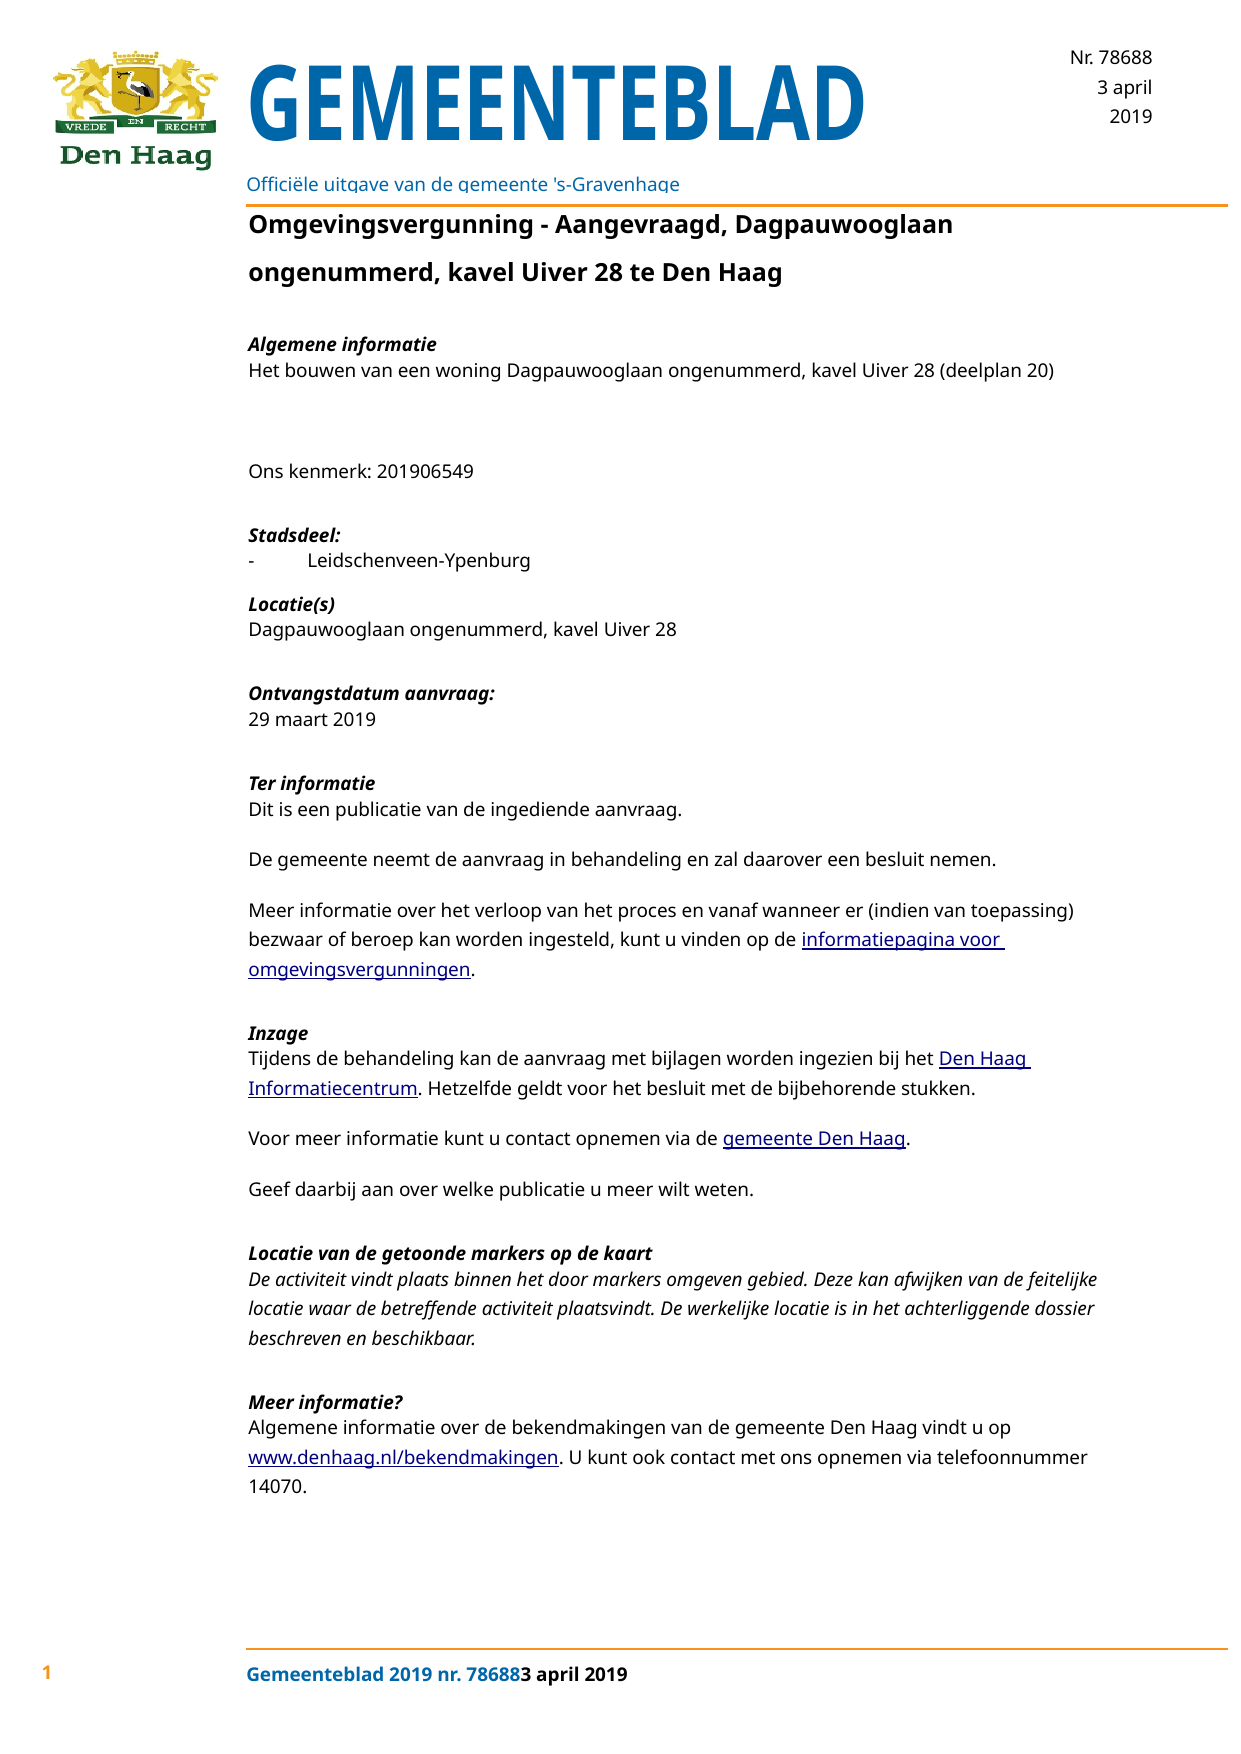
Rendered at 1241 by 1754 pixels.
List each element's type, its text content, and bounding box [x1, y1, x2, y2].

list Leidschenveen-Ypenburg [248, 548, 1152, 573]
text Meer informatie? [248, 1389, 1152, 1414]
text Locatie van de getoonde markers op de kaart [248, 1240, 1152, 1266]
text Tijdens de behandeling kan de aanvraag met bijlagen worden ingezien bij het Den Haag Informatiecentrum. Hetzelfde geldt voor het besluit met de bijbehorende stukken. [248, 1046, 1152, 1101]
text Geef daarbij aan over welke publicatie u meer wilt weten. [248, 1176, 1152, 1202]
text Ons kenmerk: 201906549 [248, 458, 1152, 484]
text Ter informatie [248, 770, 1152, 796]
text Omgevingsvergunning - Aangevraagd, Dagpauwooglaan ongenummerd, kavel Uiver 28 te Den Haag [248, 207, 1152, 288]
text Algemene informatie [248, 331, 1152, 357]
text Inzage [248, 1020, 1152, 1046]
text Stadsdeel: [248, 522, 1152, 548]
text Dit is een publicatie van de ingediende aanvraag. [248, 796, 1152, 822]
text Dagpauwooglaan ongenummerd, kavel Uiver 28 [248, 617, 1152, 642]
text Voor meer informatie kunt u contact opnemen via de gemeente Den Haag. [248, 1126, 1152, 1151]
text Algemene informatie over de bekendmakingen van de gemeente Den Haag vindt u op www.denhaag.nl/bekendmakingen. U kunt ook contact met ons opnemen via telefoonnummer 14070. [248, 1414, 1152, 1499]
text Meer informatie over het verloop van het proces en vanaf wanneer er (indien van toepassing) bezwaar of beroep kan worden ingesteld, kunt u vinden op de informatiepagina voor omgevingsvergunningen. [248, 897, 1152, 982]
picture [41, 47, 231, 172]
text De gemeente neemt de aanvraag in behandeling en zal daarover een besluit nemen. [248, 846, 1152, 872]
text 29 maart 2019 [248, 706, 1152, 732]
text De activiteit vindt plaats binnen het door markers omgeven gebied. Deze kan afwijken van de feitelijke locatie waar de betreffende activiteit plaatsvindt. De werkelijke locatie is in het achterliggende dossier beschreven en beschikbaar. [248, 1266, 1152, 1351]
text Ontvangstdatum aanvraag: [248, 681, 1152, 706]
text Locatie(s) [248, 591, 1152, 617]
text Het bouwen van een woning Dagpauwooglaan ongenummerd, kavel Uiver 28 (deelplan 20) [248, 357, 1152, 383]
